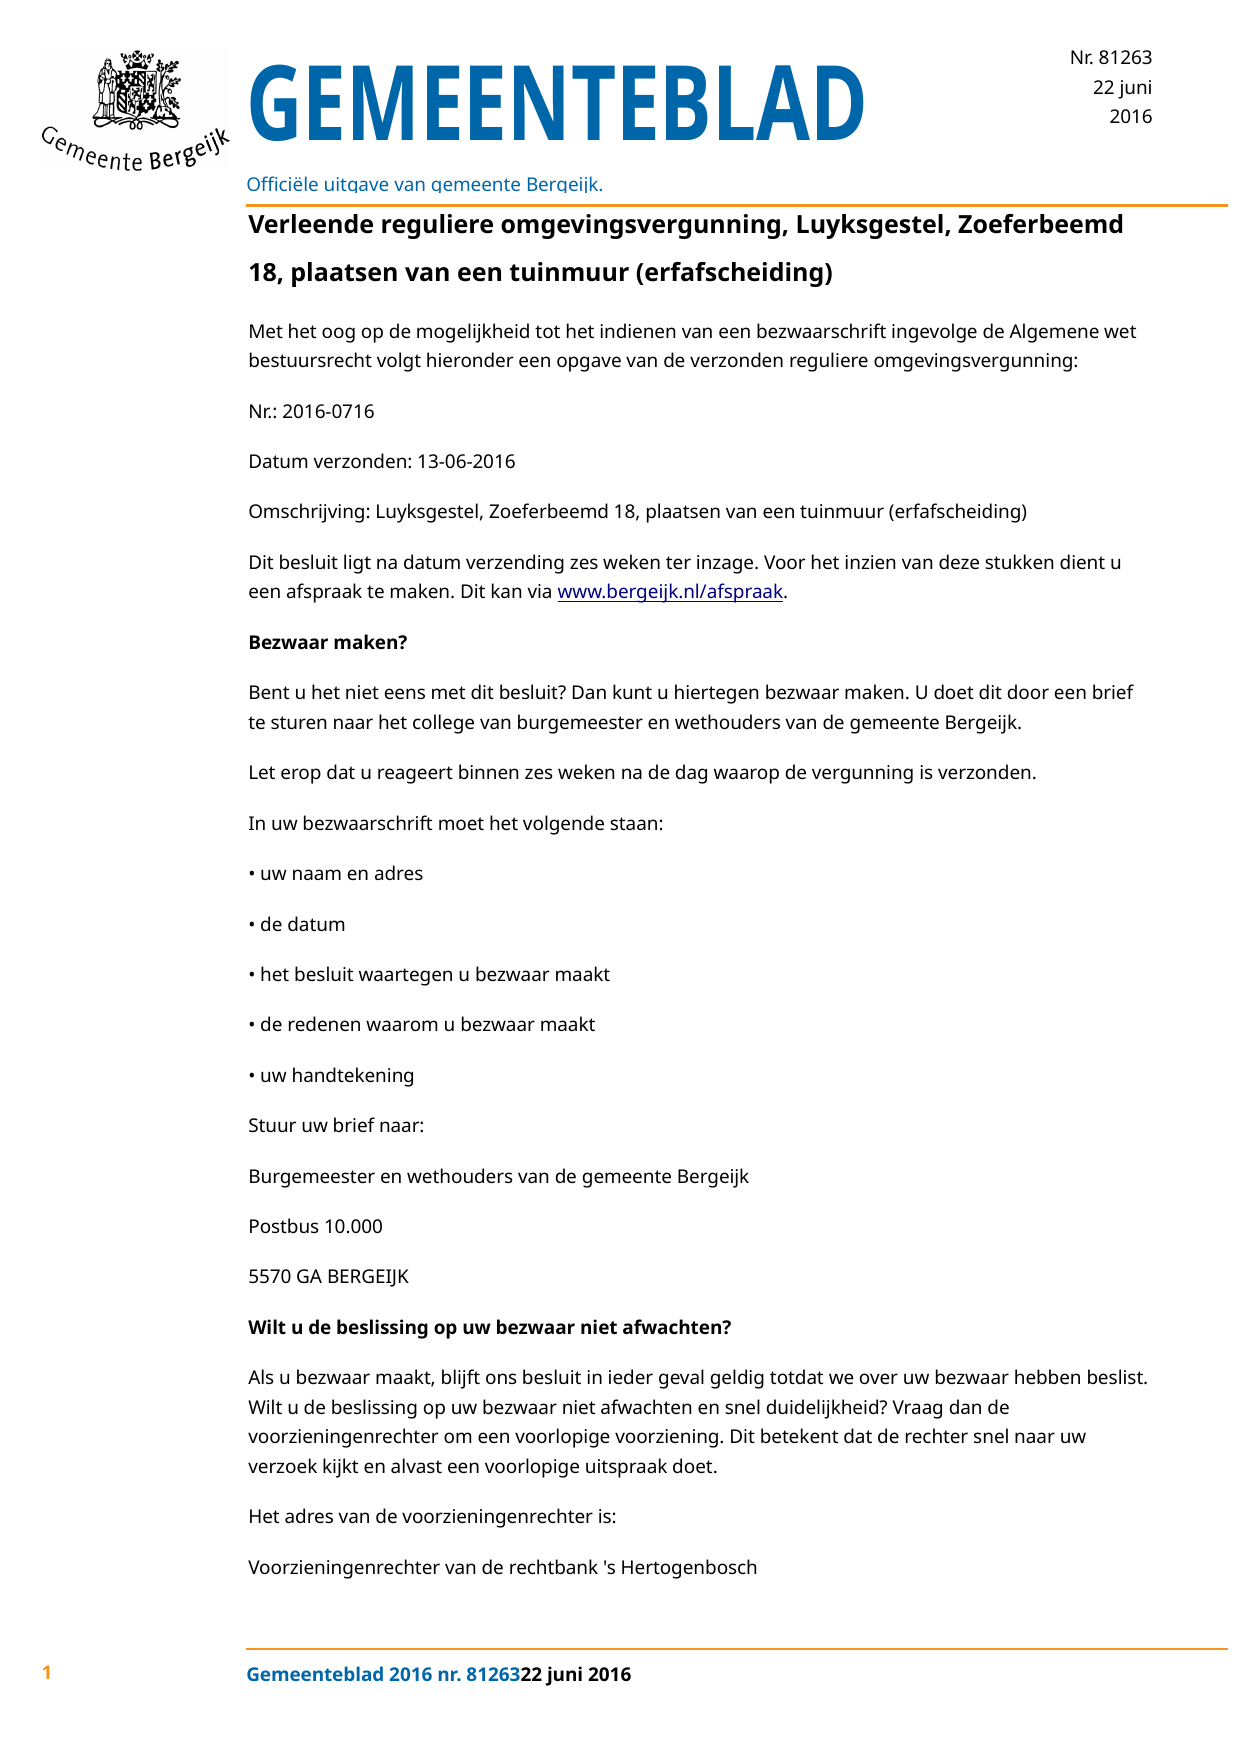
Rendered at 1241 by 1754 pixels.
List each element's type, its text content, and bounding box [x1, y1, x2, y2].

text Datum verzonden: 13-06-2016 [248, 448, 1152, 474]
text Postbus 10.000 [248, 1213, 1152, 1239]
text Let erop dat u reageert binnen zes weken na de dag waarop de vergunning is verzonden. [248, 759, 1152, 785]
text Stuur uw brief naar: [248, 1112, 1152, 1138]
text Bezwaar maken? [248, 629, 1152, 655]
text • de datum [248, 911, 1152, 937]
text Voorzieningenrechter van de rechtbank 's Hertogenbosch [248, 1554, 1152, 1580]
text Omschrijving: Luyksgestel, Zoeferbeemd 18, plaatsen van een tuinmuur (erfafscheiding) [248, 499, 1152, 524]
text Dit besluit ligt na datum verzending zes weken ter inzage. Voor het inzien van deze stukken dient u een afspraak te maken. Dit kan via www.bergeijk.nl/afspraak. [248, 549, 1152, 604]
text Verleende reguliere omgevingsvergunning, Luyksgestel, Zoeferbeemd 18, plaatsen van een tuinmuur (erfafscheiding) [248, 207, 1152, 288]
text • de redenen waarom u bezwaar maakt [248, 1012, 1152, 1037]
text In uw bezwaarschrift moet het volgende staan: [248, 810, 1152, 836]
text 5570 GA BERGEIJK [248, 1264, 1152, 1289]
text • het besluit waartegen u bezwaar maakt [248, 961, 1152, 987]
text Burgemeester en wethouders van de gemeente Bergeijk [248, 1163, 1152, 1189]
text • uw naam en adres [248, 860, 1152, 886]
text Het adres van de voorzieningenrechter is: [248, 1504, 1152, 1529]
text • uw handtekening [248, 1062, 1152, 1088]
text Bent u het niet eens met dit besluit? Dan kunt u hiertegen bezwaar maken. U doet dit door een brief te sturen naar het college van burgemeester en wethouders van de gemeente Bergeijk. [248, 679, 1152, 735]
text Met het oog op de mogelijkheid tot het indienen van een bezwaarschrift ingevolge de Algemene wet bestuursrecht volgt hieronder een opgave van de verzonden reguliere omgevingsvergunning: [248, 318, 1152, 373]
text Als u bezwaar maakt, blijft ons besluit in ieder geval geldig totdat we over uw bezwaar hebben beslist. Wilt u de beslissing op uw bezwaar niet afwachten en snel duidelijkheid? Vraag dan de voorzieningenrechter om een voorlopige voorziening. Dit betekent dat de rechter snel naar uw verzoek kijkt en alvast een voorlopige uitspraak doet. [248, 1364, 1152, 1479]
text Wilt u de beslissing op uw bezwaar niet afwachten? [248, 1314, 1152, 1340]
picture [41, 47, 231, 172]
text Nr.: 2016-0716 [248, 398, 1152, 424]
